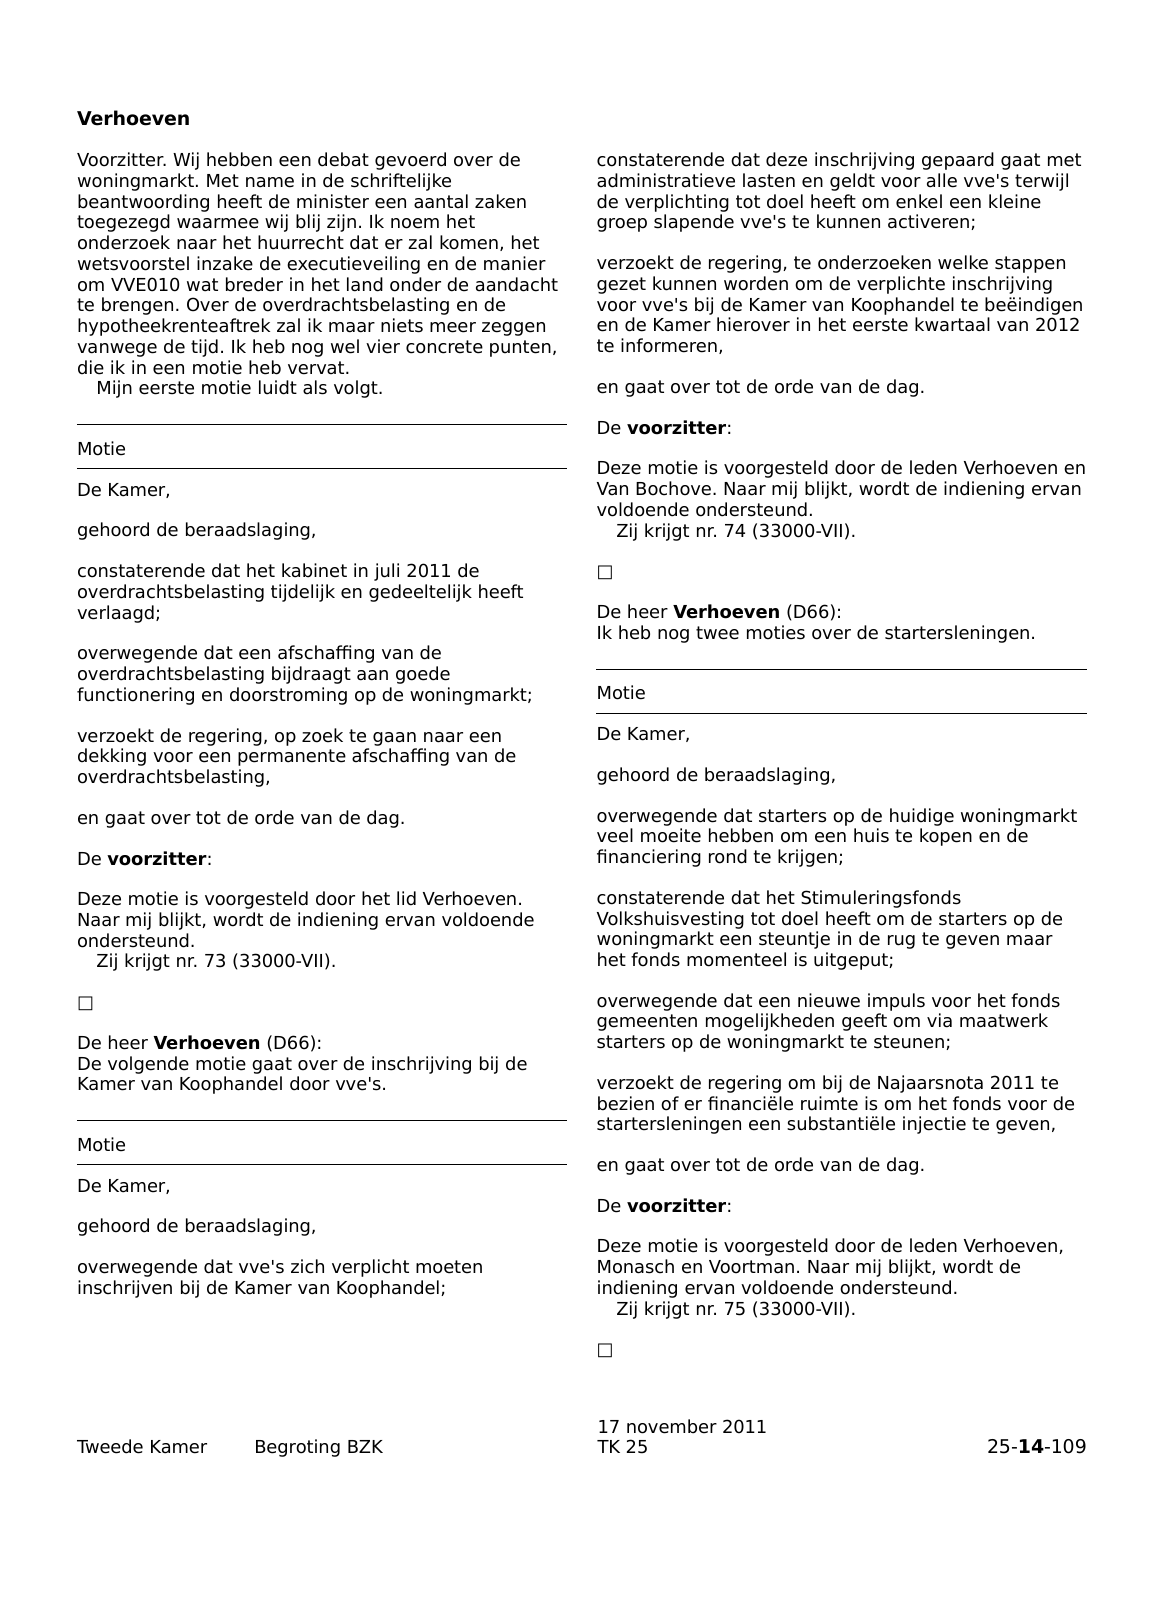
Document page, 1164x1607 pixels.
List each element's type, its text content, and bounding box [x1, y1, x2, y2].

text constaterende dat het kabinet in juli 2011 de overdrachtsbelasting tijdelijk en gedeeltelijk heeft verlaagd; [77, 561, 567, 623]
text constaterende dat deze inschrijving gepaard gaat met administratieve lasten en geldt voor alle vve's terwijl de verplichting tot doel heeft om enkel een kleine groep slapende vve's te kunnen activeren; [596, 150, 1087, 233]
text Motie [77, 1135, 567, 1156]
text □ [596, 1339, 1087, 1360]
text Zij krijgt nr. 75 (33000-VII). [596, 1298, 1087, 1319]
text overwegende dat een afschaffing van de overdrachtsbelasting bijdraagt aan goede functionering en doorstroming op de woningmarkt; [77, 643, 567, 705]
text De voorzitter: [77, 848, 567, 869]
text verzoekt de regering om bij de Najaarsnota 2011 te bezien of er financiële ruimte is om het fonds voor de startersleningen een substantiële injectie te geven, [596, 1073, 1087, 1135]
text De heer Verhoeven (D66): [77, 1033, 567, 1053]
text Deze motie is voorgesteld door het lid Verhoeven. Naar mij blijkt, wordt de indiening ervan voldoende ondersteund. [77, 889, 567, 951]
text overwegende dat starters op de huidige woningmarkt veel moeite hebben om een huis te kopen en de financiering rond te krijgen; [596, 805, 1087, 868]
text gehoord de beraadslaging, [77, 520, 567, 541]
text Zij krijgt nr. 73 (33000-VII). [77, 951, 567, 972]
text Motie [77, 439, 567, 459]
text verzoekt de regering, op zoek te gaan naar een dekking voor een permanente afschaffing van de overdrachtsbelasting, [77, 725, 567, 788]
text De voorzitter: [596, 417, 1087, 438]
text Voorzitter. Wij hebben een debat gevoerd over de woningmarkt. Met name in de schriftelijke beantwoording heeft de minister een aantal zaken toegezegd waarmee wij blij zijn. Ik noem het onderzoek naar het huurrecht dat er zal komen, het wetsvoorstel inzake de executieveiling en de manier om VVE010 wat breder in het land onder de aandacht te brengen. Over de overdrachtsbelasting en de hypotheekrenteaftrek zal ik maar niets meer zeggen vanwege de tijd. Ik heb nog wel vier concrete punten, die ik in een motie heb vervat. [77, 150, 567, 378]
text De heer Verhoeven (D66): [596, 602, 1087, 623]
text De volgende motie gaat over de inschrijving bij de Kamer van Koophandel door vve's. [77, 1053, 567, 1095]
text en gaat over tot de orde van de dag. [596, 1155, 1087, 1176]
text De voorzitter: [596, 1196, 1087, 1216]
text Deze motie is voorgesteld door de leden Verhoeven en Van Bochove. Naar mij blijkt, wordt de indiening ervan voldoende ondersteund. [596, 458, 1087, 520]
text Motie [596, 683, 1087, 704]
text gehoord de beraadslaging, [596, 765, 1087, 785]
text en gaat over tot de orde van de dag. [596, 377, 1087, 397]
text verzoekt de regering, te onderzoeken welke stappen gezet kunnen worden om de verplichte inschrijving voor vve's bij de Kamer van Koophandel te beëindigen en de Kamer hierover in het eerste kwartaal van 2012 te informeren, [596, 253, 1087, 357]
text □ [77, 992, 567, 1013]
text De Kamer, [77, 1176, 567, 1196]
text Zij krijgt nr. 74 (33000-VII). [596, 520, 1087, 541]
text Deze motie is voorgesteld door de leden Verhoeven, Monasch en Voortman. Naar mij blijkt, wordt de indiening ervan voldoende ondersteund. [596, 1236, 1087, 1298]
text gehoord de beraadslaging, [77, 1216, 567, 1237]
text en gaat over tot de orde van de dag. [77, 808, 567, 828]
text Ik heb nog twee moties over de startersleningen. [596, 623, 1087, 643]
text De Kamer, [596, 724, 1087, 745]
text De Kamer, [77, 479, 567, 500]
text constaterende dat het Stimuleringsfonds Volkshuisvesting tot doel heeft om de starters op de woningmarkt een steuntje in de rug te geven maar het fonds momenteel is uitgeput; [596, 888, 1087, 971]
text overwegende dat een nieuwe impuls voor het fonds gemeenten mogelijkheden geeft om via maatwerk starters op de woningmarkt te steunen; [596, 991, 1087, 1053]
text Mijn eerste motie luidt als volgt. [77, 378, 567, 399]
text overwegende dat vve's zich verplicht moeten inschrijven bij de Kamer van Koophandel; [77, 1257, 567, 1298]
text □ [596, 561, 1087, 582]
